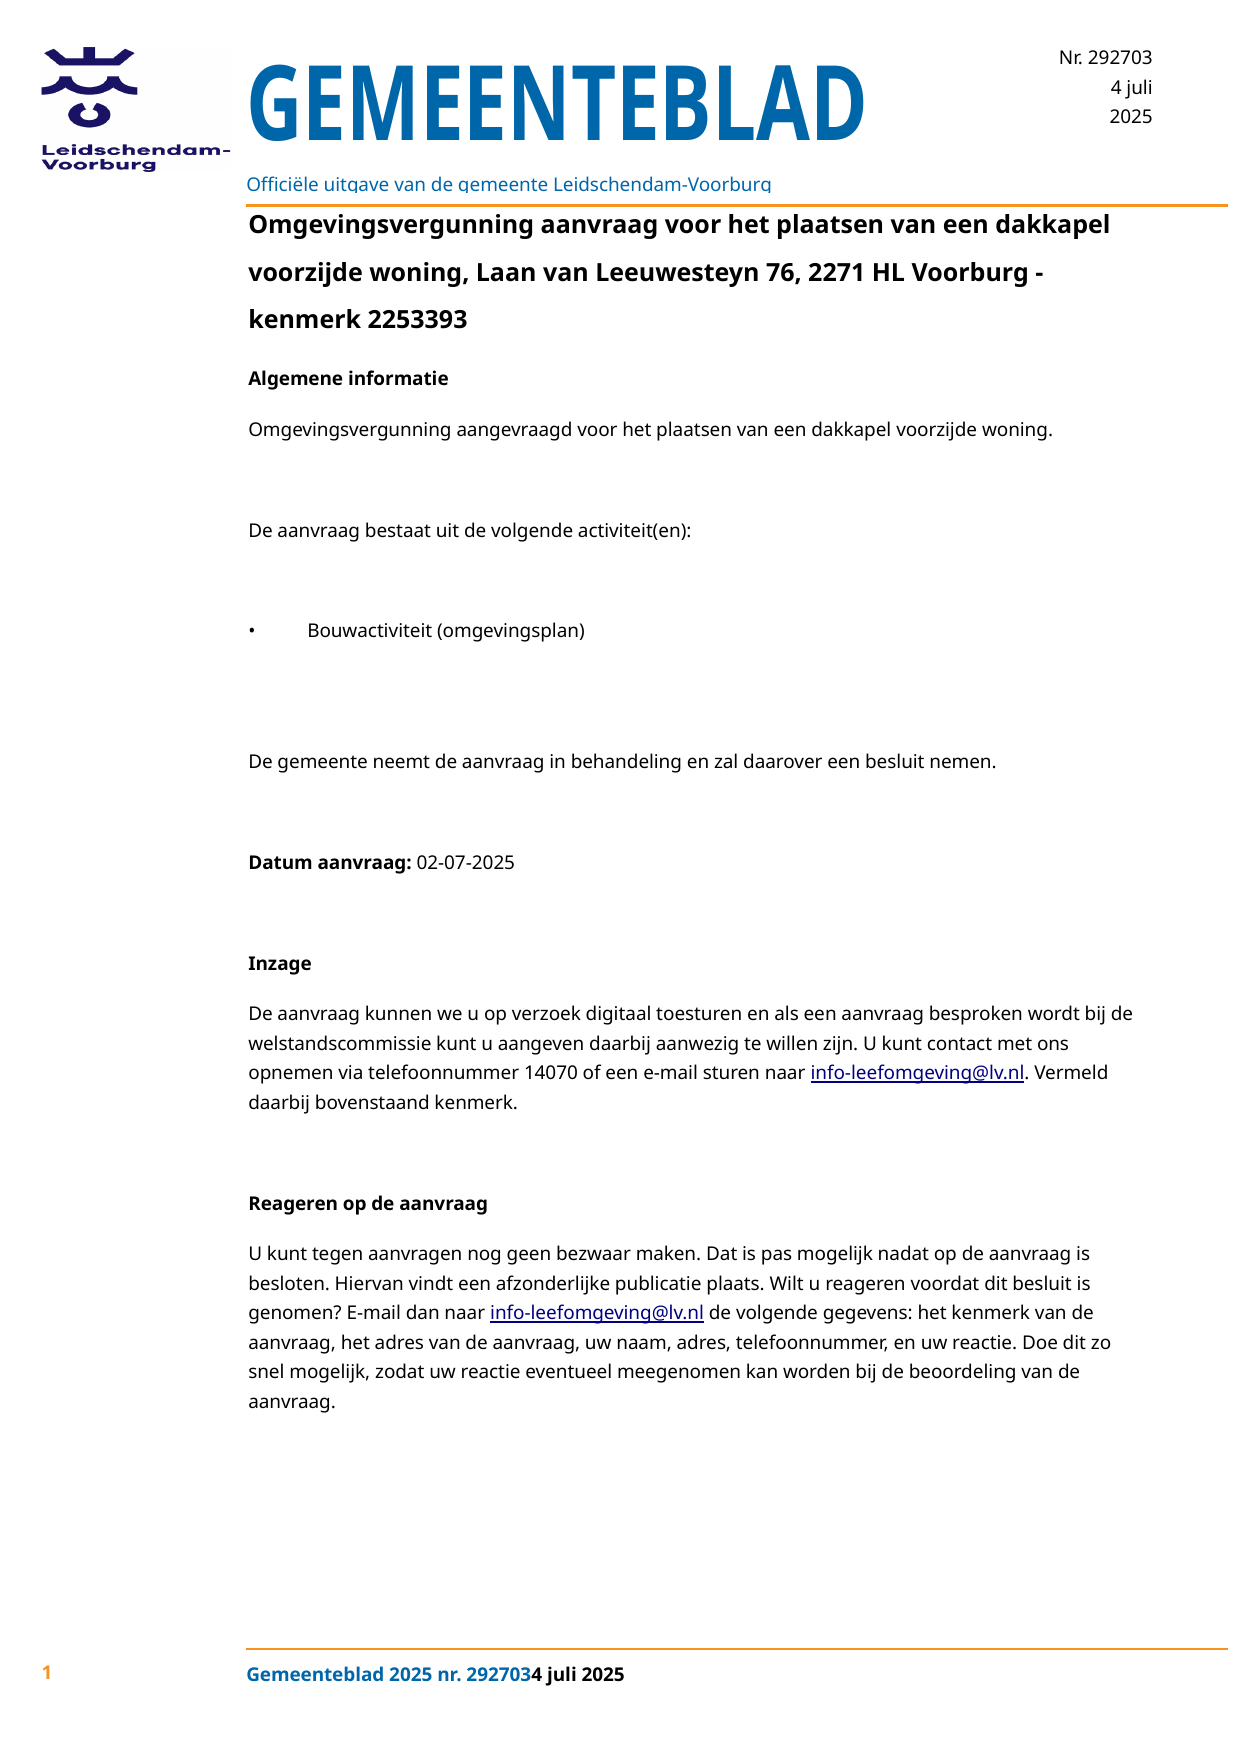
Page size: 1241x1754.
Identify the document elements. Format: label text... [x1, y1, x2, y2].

text Omgevingsvergunning aanvraag voor het plaatsen van een dakkapel voorzijde woning, Laan van Leeuwesteyn 76, 2271 HL Voorburg - kenmerk 2253393 [248, 207, 1152, 336]
text De aanvraag kunnen we u op verzoek digitaal toesturen en als een aanvraag besproken wordt bij de welstandscommissie kunt u aangeven daarbij aanwezig te willen zijn. U kunt contact met ons opnemen via telefoonnummer 14070 of een e-mail sturen naar info-leefomgeving@lv.nl. Vermeld daarbij bovenstaand kenmerk. [248, 1000, 1152, 1114]
text Algemene informatie [248, 366, 1152, 391]
text U kunt tegen aanvragen nog geen bezwaar maken. Dat is pas mogelijk nadat op de aanvraag is besloten. Hiervan vindt een afzonderlijke publicatie plaats. Wilt u reageren voordat dit besluit is genomen? E-mail dan naar info-leefomgeving@lv.nl de volgende gegevens: het kenmerk van de aanvraag, het adres van de aanvraag, uw naam, adres, telefoonnummer, en uw reactie. Doe dit zo snel mogelijk, zodat uw reactie eventueel meegenomen kan worden bij de beoordeling van de aanvraag. [248, 1240, 1152, 1414]
text Datum aanvraag: 02-07-2025 [248, 849, 1152, 874]
text De gemeente neemt de aanvraag in behandeling en zal daarover een besluit nemen. [248, 748, 1152, 774]
list Bouwactiviteit (omgevingsplan) [248, 618, 1152, 643]
text De aanvraag bestaat uit de volgende activiteit(en): [248, 517, 1152, 542]
picture [41, 47, 231, 172]
text Reageren op de aanvraag [248, 1190, 1152, 1215]
text Omgevingsvergunning aangevraagd voor het plaatsen van een dakkapel voorzijde woning. [248, 416, 1152, 442]
text Inzage [248, 950, 1152, 975]
